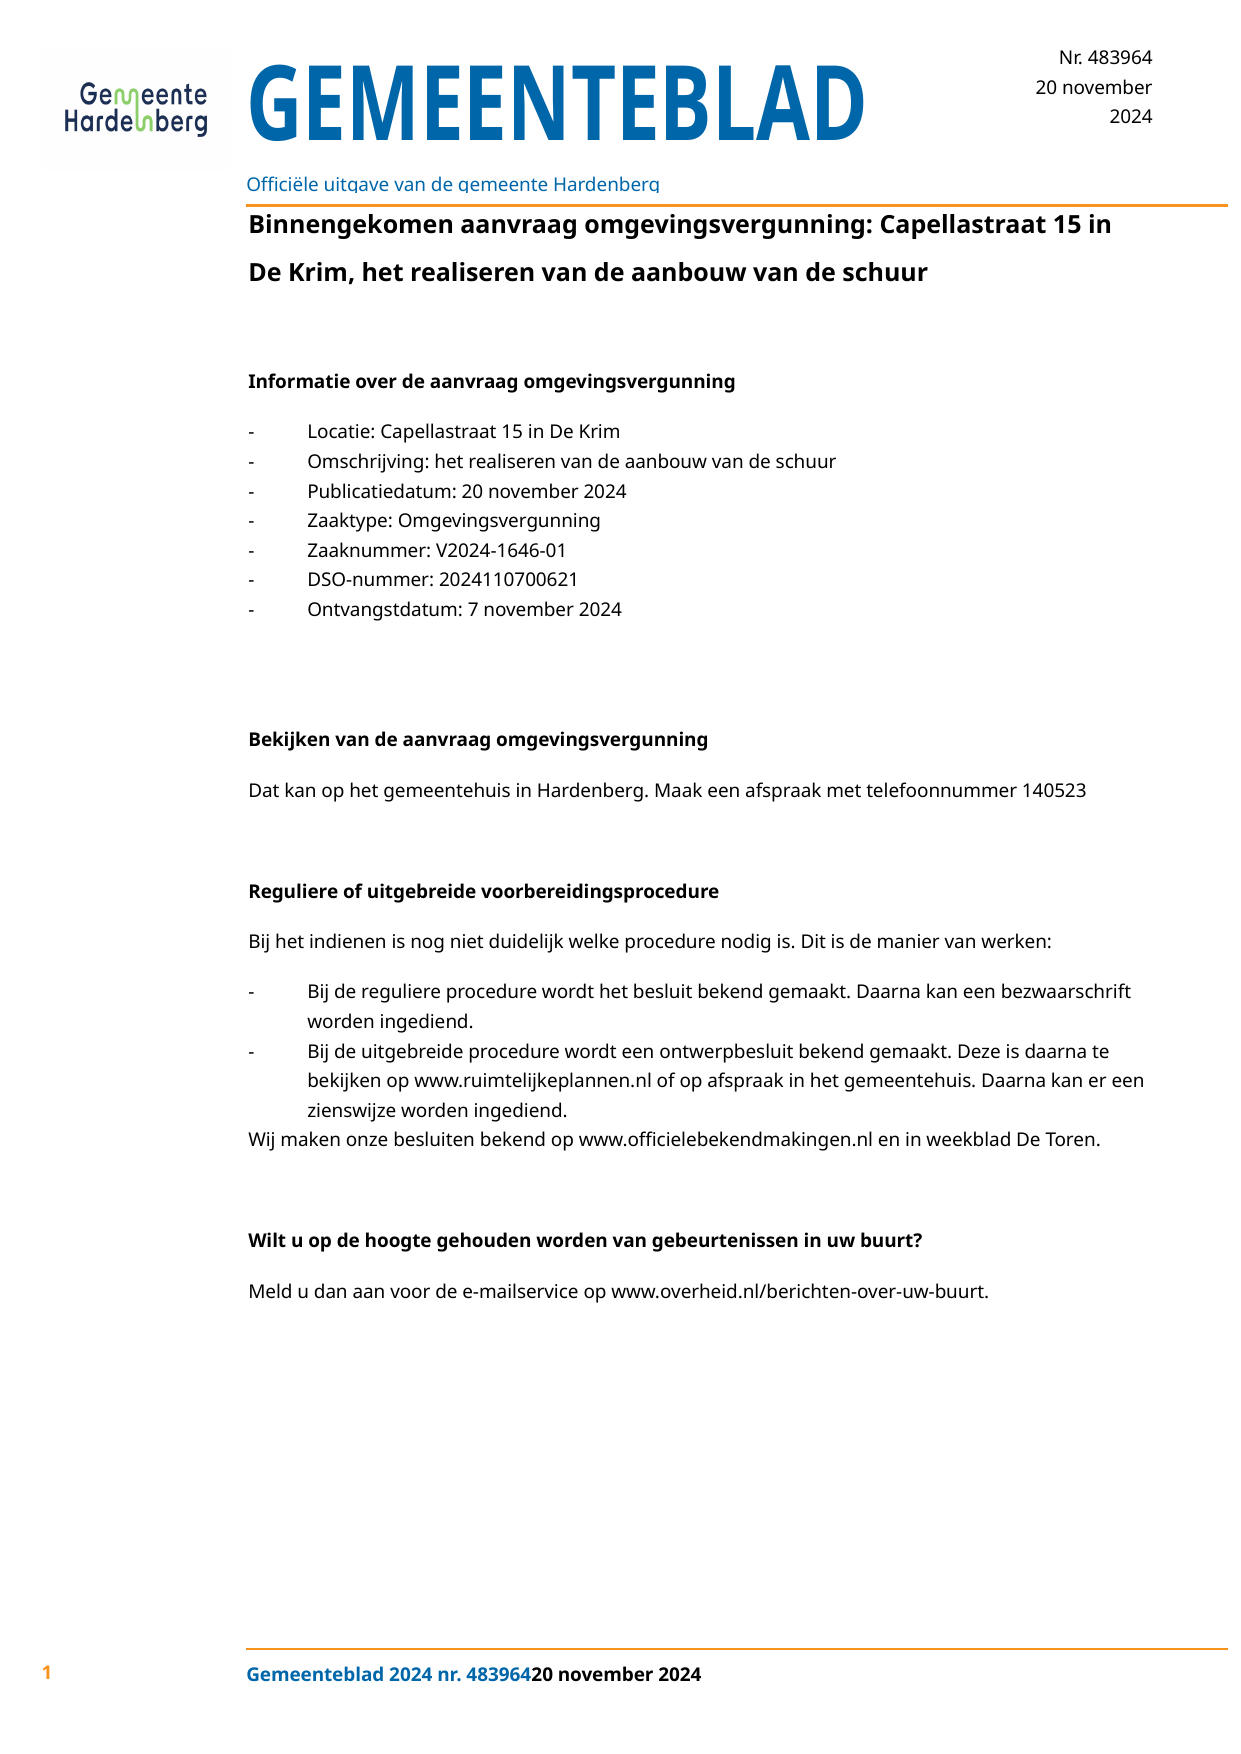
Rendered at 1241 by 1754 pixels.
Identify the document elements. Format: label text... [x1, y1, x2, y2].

list Omschrijving: het realiseren van de aanbouw van de schuur [248, 448, 1152, 474]
text Bij het indienen is nog niet duidelijk welke procedure nodig is. Dit is de manier van werken: [248, 928, 1152, 954]
picture [41, 47, 231, 172]
text Wij maken onze besluiten bekend op www.officielebekendmakingen.nl en in weekblad De Toren. [248, 1127, 1152, 1152]
list Ontvangstdatum: 7 november 2024 [248, 596, 1152, 622]
text Informatie over de aanvraag omgevingsvergunning [248, 368, 1152, 394]
list Publicatiedatum: 20 november 2024 [248, 478, 1152, 504]
text Reguliere of uitgebreide voorbereidingsprocedure [248, 878, 1152, 904]
list Bij de reguliere procedure wordt het besluit bekend gemaakt. Daarna kan een bezwaarschrift worden ingediend. [248, 979, 1152, 1034]
list Locatie: Capellastraat 15 in De Krim [248, 419, 1152, 444]
list Zaaktype: Omgevingsvergunning [248, 507, 1152, 533]
text Bekijken van de aanvraag omgevingsvergunning [248, 727, 1152, 752]
list DSO-nummer: 2024110700621 [248, 567, 1152, 592]
text Meld u dan aan voor de e-mailservice op www.overheid.nl/berichten-over-uw-buurt. [248, 1278, 1152, 1304]
text Dat kan op het gemeentehuis in Hardenberg. Maak een afspraak met telefoonnummer 140523 [248, 777, 1152, 803]
list Zaaknummer: V2024-1646-01 [248, 537, 1152, 563]
text Wilt u op de hoogte gehouden worden van gebeurtenissen in uw buurt? [248, 1227, 1152, 1253]
text Binnengekomen aanvraag omgevingsvergunning: Capellastraat 15 in De Krim, het realiseren van de aanbouw van de schuur [248, 207, 1152, 288]
list Bij de uitgebreide procedure wordt een ontwerpbesluit bekend gemaakt. Deze is daarna te bekijken op www.ruimtelijkeplannen.nl of op afspraak in het gemeentehuis. Daarna kan er een zienswijze worden ingediend. [248, 1038, 1152, 1123]
